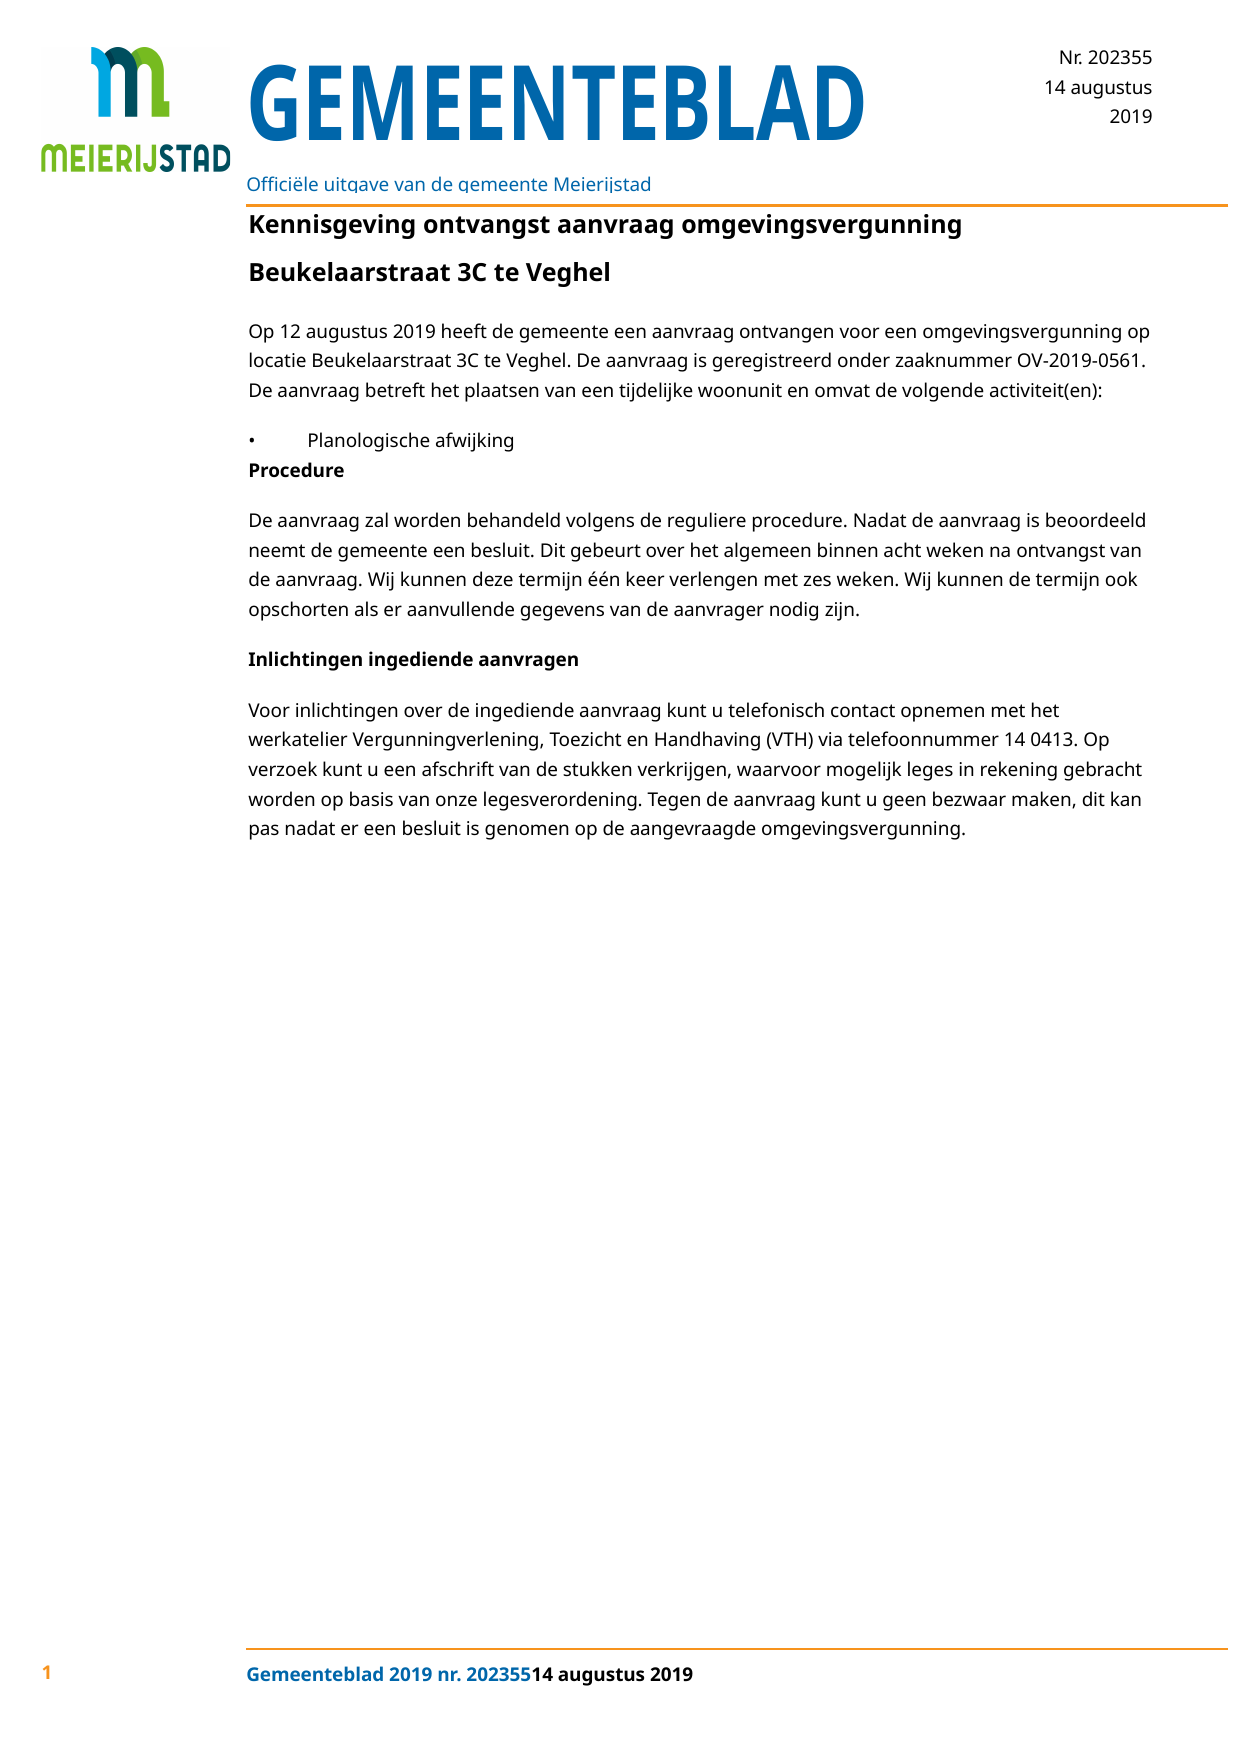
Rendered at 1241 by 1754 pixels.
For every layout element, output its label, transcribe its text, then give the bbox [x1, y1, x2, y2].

text Op 12 augustus 2019 heeft de gemeente een aanvraag ontvangen voor een omgevingsvergunning op locatie Beukelaarstraat 3C te Veghel. De aanvraag is geregistreerd onder zaaknummer OV-2019-0561. De aanvraag betreft het plaatsen van een tijdelijke woonunit en omvat de volgende activiteit(en): [248, 318, 1152, 403]
picture [41, 47, 231, 172]
list Planologische afwijking [248, 427, 1152, 453]
text Inlichtingen ingediende aanvragen [248, 647, 1152, 672]
text Procedure [248, 457, 1152, 483]
text Voor inlichtingen over de ingediende aanvraag kunt u telefonisch contact opnemen met het werkatelier Vergunningverlening, Toezicht en Handhaving (VTH) via telefoonnummer 14 0413. Op verzoek kunt u een afschrift van de stukken verkrijgen, waarvoor mogelijk leges in rekening gebracht worden op basis van onze legesverordening. Tegen de aanvraag kunt u geen bezwaar maken, dit kan pas nadat er een besluit is genomen op de aangevraagde omgevingsvergunning. [248, 697, 1152, 841]
text Kennisgeving ontvangst aanvraag omgevingsvergunning Beukelaarstraat 3C te Veghel [248, 207, 1152, 288]
text De aanvraag zal worden behandeld volgens de reguliere procedure. Nadat de aanvraag is beoordeeld neemt de gemeente een besluit. Dit gebeurt over het algemeen binnen acht weken na ontvangst van de aanvraag. Wij kunnen deze termijn één keer verlengen met zes weken. Wij kunnen de termijn ook opschorten als er aanvullende gegevens van de aanvrager nodig zijn. [248, 507, 1152, 622]
